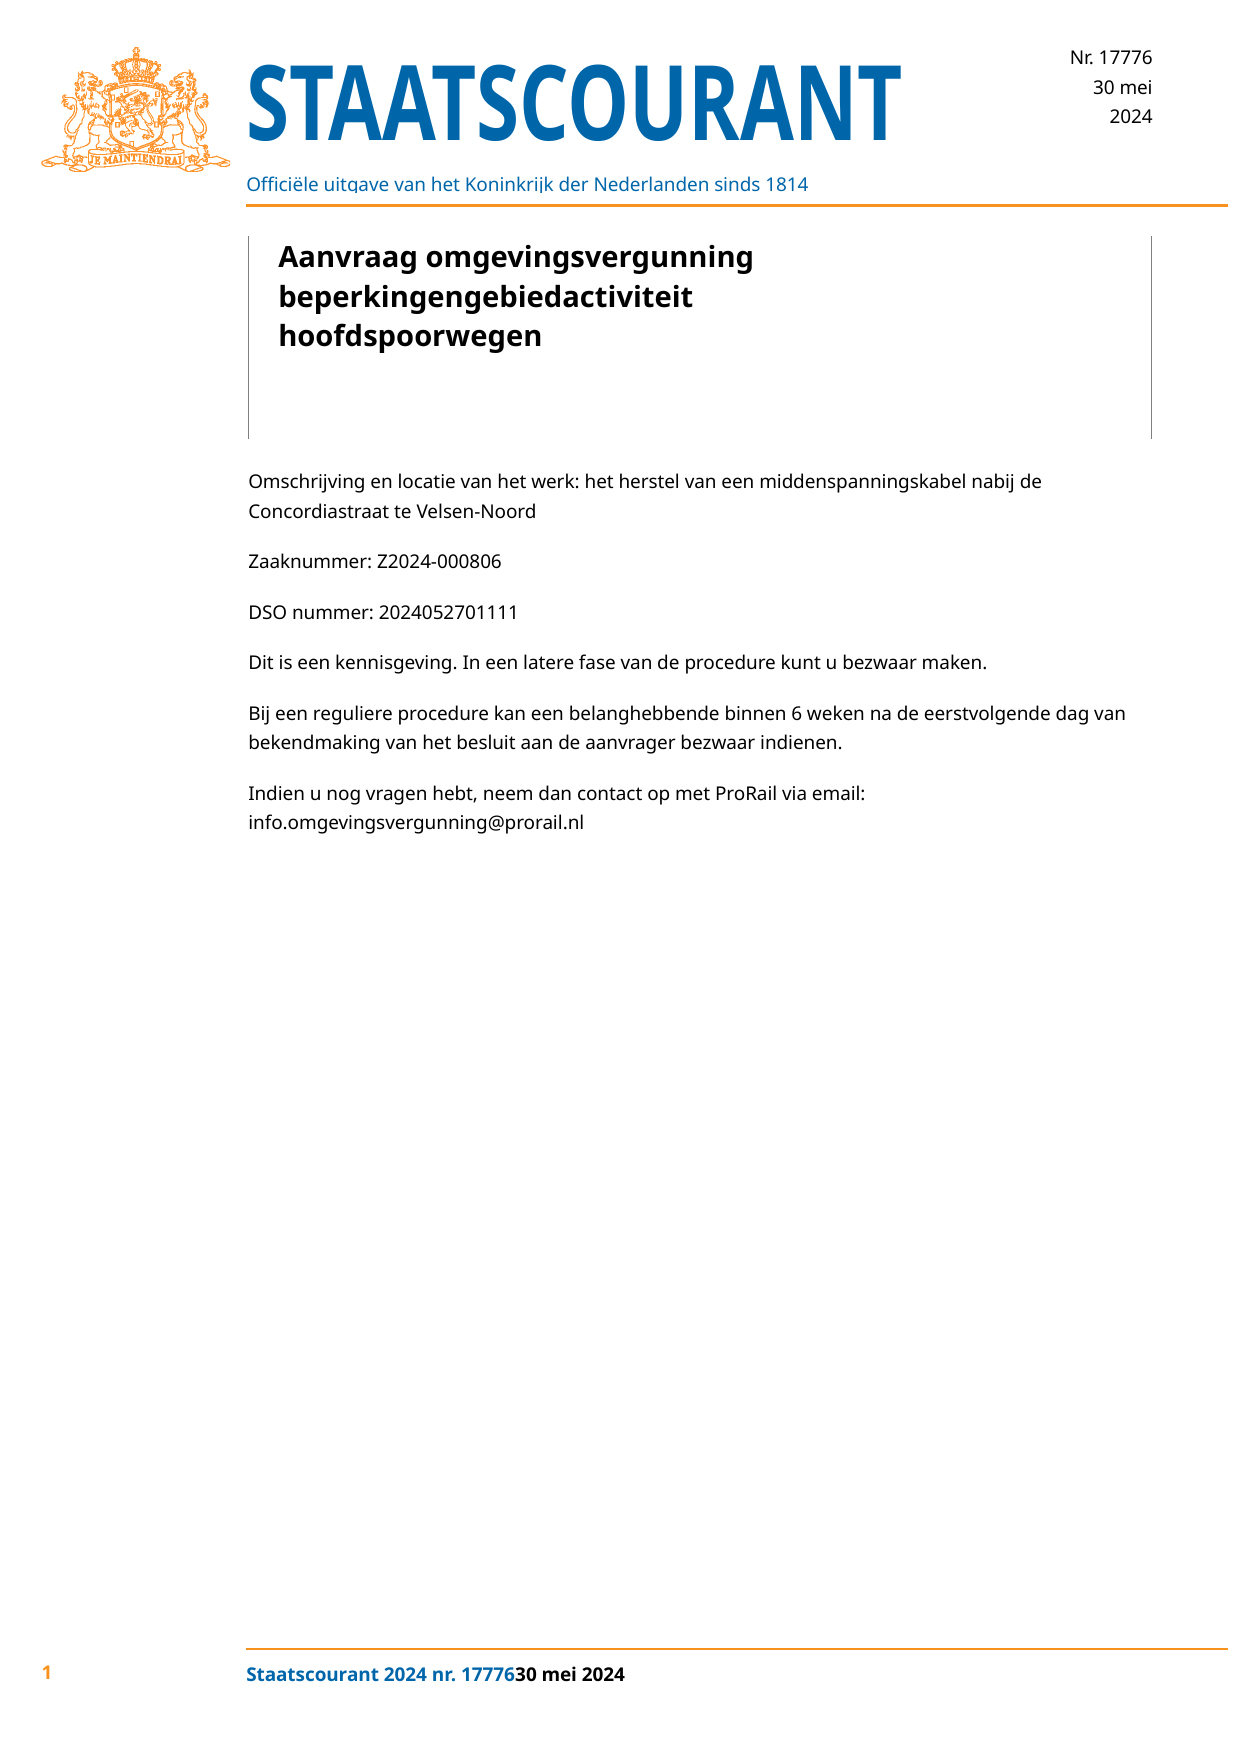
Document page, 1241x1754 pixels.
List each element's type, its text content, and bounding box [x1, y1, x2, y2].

text Indien u nog vragen hebt, neem dan contact op met ProRail via email: info.omgevingsvergunning@prorail.nl [248, 780, 1152, 835]
text Dit is een kennisgeving. In een latere fase van de procedure kunt u bezwaar maken. [248, 649, 1152, 675]
picture [912, 236, 1090, 414]
picture [41, 47, 231, 172]
table_header [850, 236, 912, 413]
table_header [850, 414, 1151, 439]
text DSO nummer: 2024052701111 [248, 599, 1152, 625]
text Omschrijving en locatie van het werk: het herstel van een middenspanningskabel nabij de Concordiastraat te Velsen-Noord [248, 469, 1152, 524]
text Bij een reguliere procedure kan een belanghebbende binnen 6 weken na de eerstvolgende dag van bekendmaking van het besluit aan de aanvrager bezwaar indienen. [248, 700, 1152, 755]
table_header [1090, 236, 1151, 413]
text Zaaknummer: Z2024-000806 [248, 549, 1152, 574]
table_header Aanvraag omgevingsvergunning beperkingengebiedactiviteit hoofdspoorwegen [249, 236, 850, 439]
